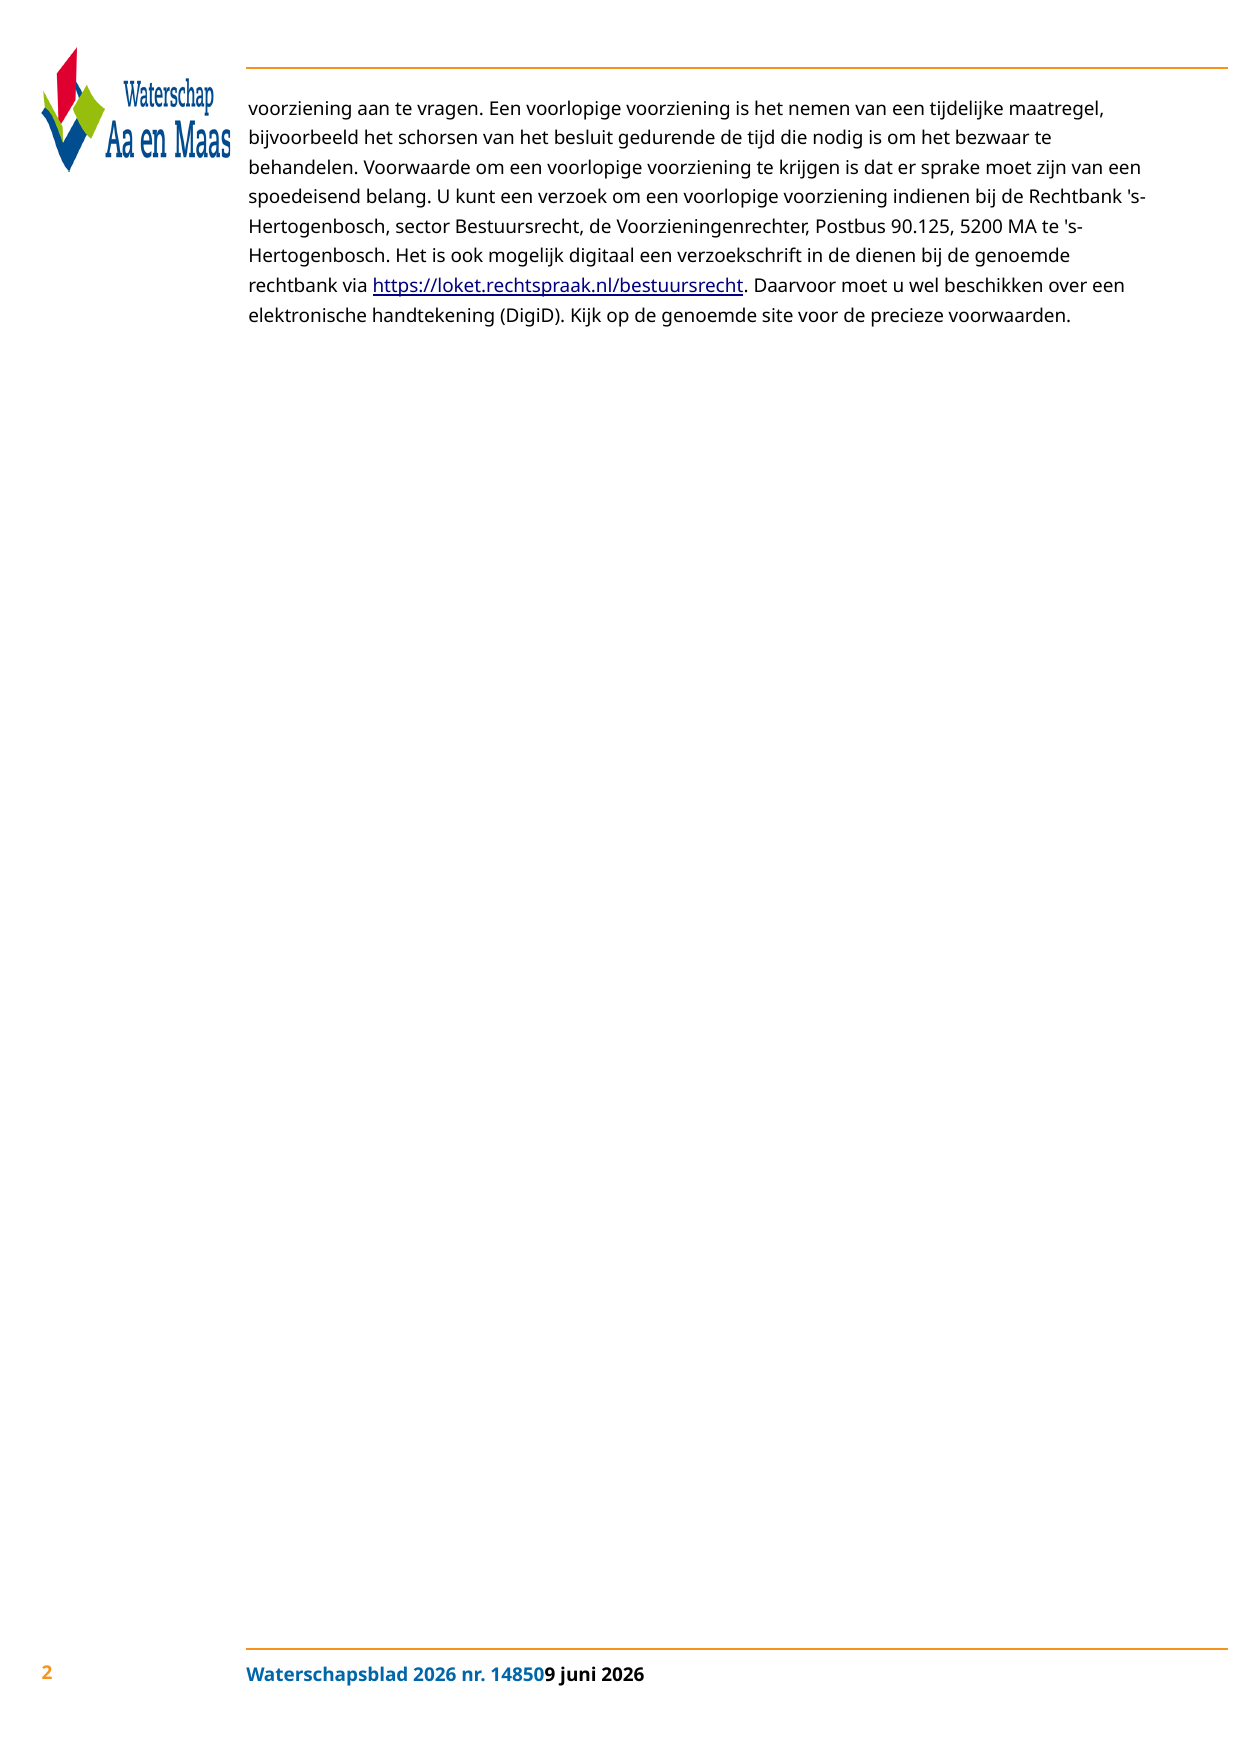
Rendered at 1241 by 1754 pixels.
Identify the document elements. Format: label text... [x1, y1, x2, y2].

text voorziening aan te vragen. Een voorlopige voorziening is het nemen van een tijdelijke maatregel, bijvoorbeeld het schorsen van het besluit gedurende de tijd die nodig is om het bezwaar te behandelen. Voorwaarde om een voorlopige voorziening te krijgen is dat er sprake moet zijn van een spoedeisend belang. U kunt een verzoek om een voorlopige voorziening indienen bij de Rechtbank 's-Hertogenbosch, sector Bestuursrecht, de Voorzieningenrechter, Postbus 90.125, 5200 MA te 's-Hertogenbosch. Het is ook mogelijk digitaal een verzoekschrift in de dienen bij de genoemde rechtbank via https://loket.rechtspraak.nl/bestuursrecht. Daarvoor moet u wel beschikken over een elektronische handtekening (DigiD). Kijk op de genoemde site voor de precieze voorwaarden. [248, 95, 1152, 328]
picture [41, 47, 231, 172]
